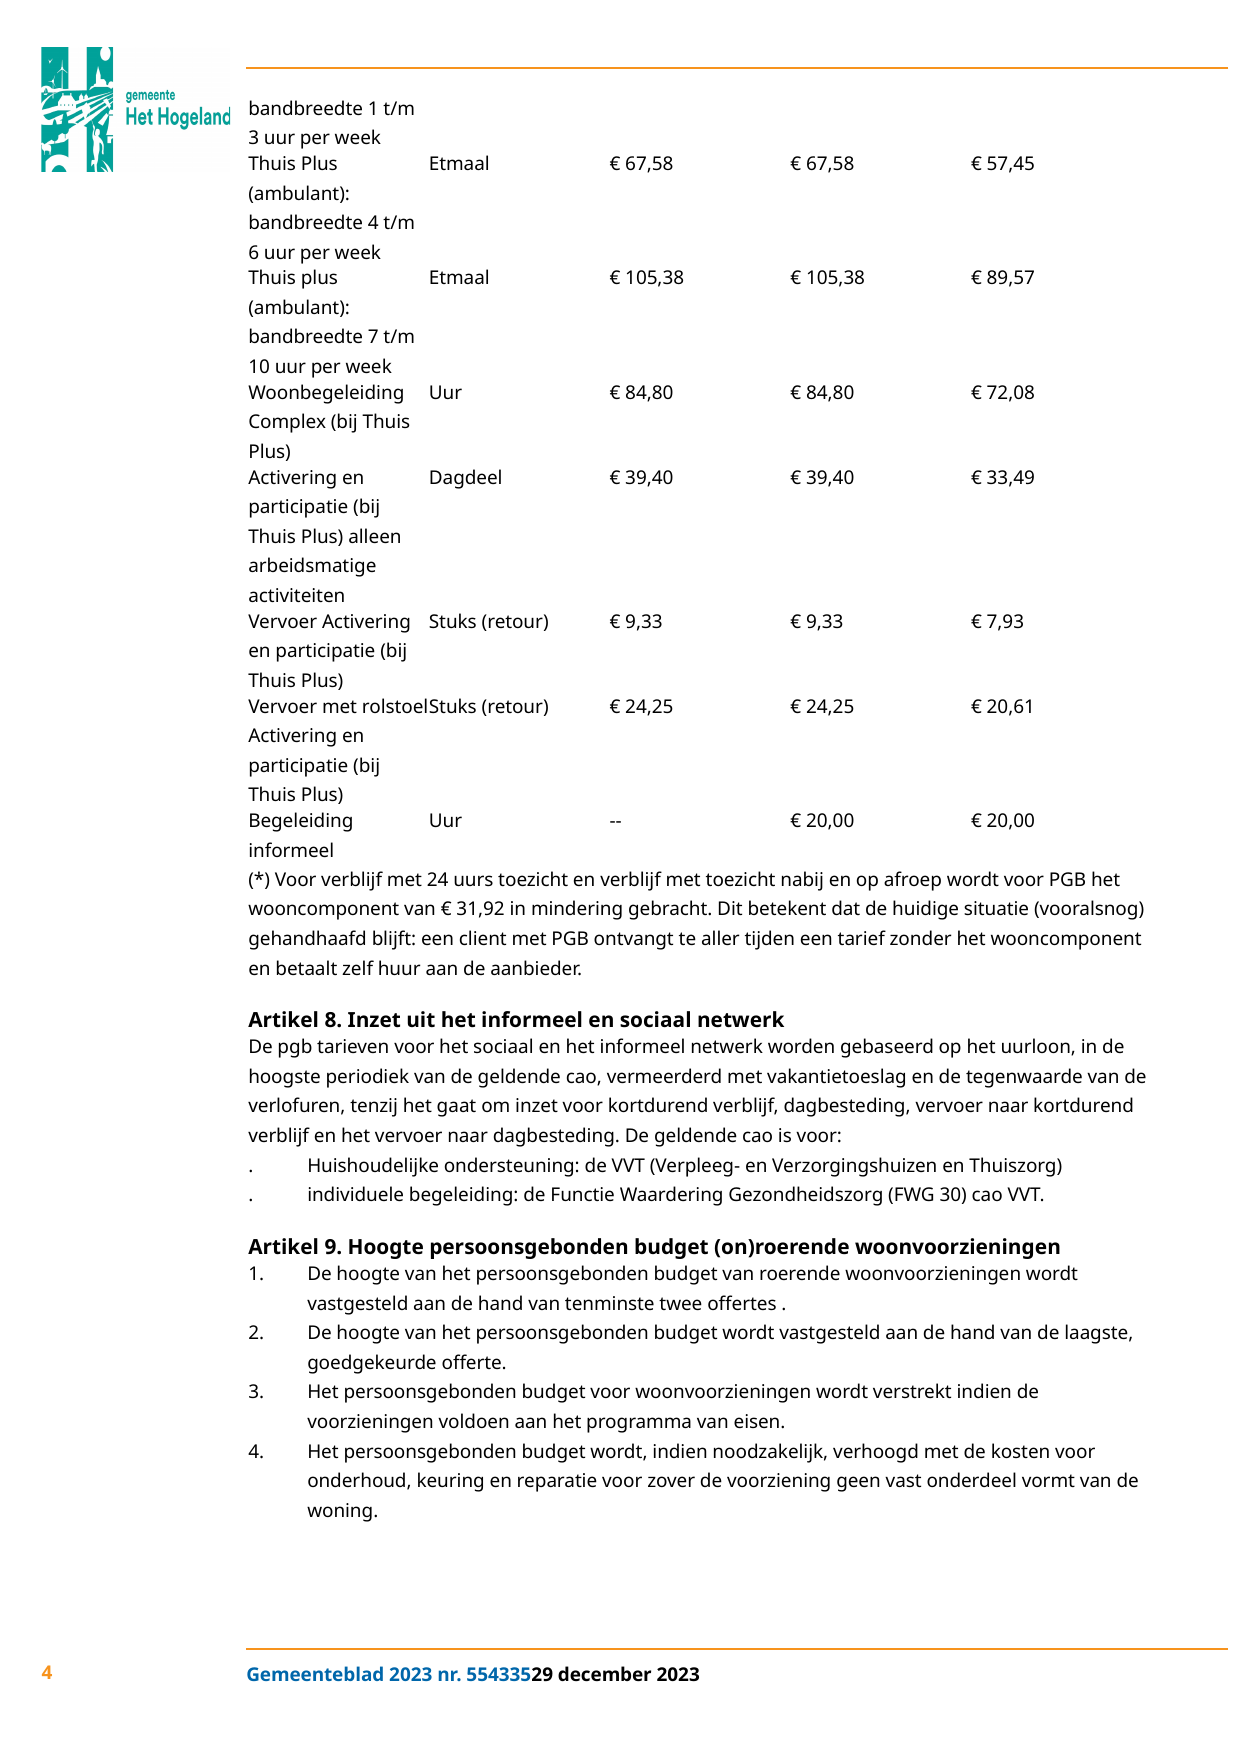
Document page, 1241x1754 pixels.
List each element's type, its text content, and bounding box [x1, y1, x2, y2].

table_cell Etmaal [429, 150, 609, 264]
table_cell Uur [429, 379, 609, 464]
list Het persoonsgebonden budget wordt, indien noodzakelijk, verhoogd met de kosten voor onderhoud, keuring en reparatie voor zover de voorziening geen vast onderdeel vormt van de woning. [248, 1438, 1152, 1523]
table_cell € 67,58 [609, 150, 790, 264]
table_cell Activering en participatie (bij Thuis Plus) alleen arbeidsmatige activiteiten [248, 464, 429, 608]
list individuele begeleiding: de Functie Waardering Gezondheidszorg (FWG 30) cao VVT. [248, 1181, 1152, 1207]
table_cell € 84,80 [609, 379, 790, 464]
table_cell € 39,40 [790, 464, 971, 608]
text Artikel 8. Inzet uit het informeel en sociaal netwerk [248, 1005, 1152, 1033]
table_cell bandbreedte 1 t/m 3 uur per week [248, 95, 429, 150]
list Het persoonsgebonden budget voor woonvoorzieningen wordt verstrekt indien de voorzieningen voldoen aan het programma van eisen. [248, 1379, 1152, 1434]
table_cell € 24,25 [609, 693, 790, 807]
table_cell € 72,08 [971, 379, 1152, 464]
table_cell € 33,49 [971, 464, 1152, 608]
table_cell € 9,33 [790, 608, 971, 693]
table_cell Thuis Plus (ambulant): bandbreedte 4 t/m 6 uur per week [248, 150, 429, 264]
text Artikel 9. Hoogte persoonsgebonden budget (on)roerende woonvoorzieningen [248, 1232, 1152, 1260]
table_cell Vervoer Activering en participatie (bij Thuis Plus) [248, 608, 429, 693]
table_cell [429, 95, 609, 150]
table_cell [609, 95, 790, 150]
table_cell Stuks (retour) [429, 608, 609, 693]
table_cell € 9,33 [609, 608, 790, 693]
text (*) Voor verblijf met 24 uurs toezicht en verblijf met toezicht nabij en op afroep wordt voor PGB het wooncomponent van € 31,92 in mindering gebracht. Dit betekent dat de huidige situatie (vooralsnog) gehandhaafd blijft: een client met PGB ontvangt te aller tijden een tarief zonder het wooncomponent en betaalt zelf huur aan de aanbieder. [248, 866, 1152, 980]
table_cell Begeleiding informeel [248, 808, 429, 863]
table_cell € 20,00 [790, 808, 971, 863]
table_cell Uur [429, 808, 609, 863]
table_cell Stuks (retour) [429, 693, 609, 807]
picture [41, 47, 231, 172]
table_cell -- [609, 808, 790, 863]
list Huishoudelijke ondersteuning: de VVT (Verpleeg- en Verzorgingshuizen en Thuiszorg) [248, 1152, 1152, 1178]
text De pgb tarieven voor het sociaal en het informeel netwerk worden gebaseerd op het uurloon, in de hoogste periodiek van de geldende cao, vermeerderd met vakantietoeslag en de tegenwaarde van de verlofuren, tenzij het gaat om inzet voor kortdurend verblijf, dagbesteding, vervoer naar kortdurend verblijf en het vervoer naar dagbesteding. De geldende cao is voor: [248, 1033, 1152, 1148]
table_cell Woonbegeleiding Complex (bij Thuis Plus) [248, 379, 429, 464]
table_cell € 20,00 [971, 808, 1152, 863]
table_cell Etmaal [429, 265, 609, 379]
table_cell € 105,38 [790, 265, 971, 379]
table_cell € 57,45 [971, 150, 1152, 264]
table_cell € 84,80 [790, 379, 971, 464]
table_cell € 24,25 [790, 693, 971, 807]
table_cell Vervoer met rolstoel Activering en participatie (bij Thuis Plus) [248, 693, 429, 807]
table_cell [790, 95, 971, 150]
table_cell Dagdeel [429, 464, 609, 608]
list De hoogte van het persoonsgebonden budget wordt vastgesteld aan de hand van de laagste, goedgekeurde offerte. [248, 1319, 1152, 1375]
list De hoogte van het persoonsgebonden budget van roerende woonvoorzieningen wordt vastgesteld aan de hand van tenminste twee offertes . [248, 1260, 1152, 1316]
table_cell € 7,93 [971, 608, 1152, 693]
table_cell Thuis plus (ambulant): bandbreedte 7 t/m 10 uur per week [248, 265, 429, 379]
table_cell € 39,40 [609, 464, 790, 608]
table_cell [971, 95, 1152, 150]
table_cell € 105,38 [609, 265, 790, 379]
table_cell € 67,58 [790, 150, 971, 264]
table_cell € 89,57 [971, 265, 1152, 379]
table_cell € 20,61 [971, 693, 1152, 807]
